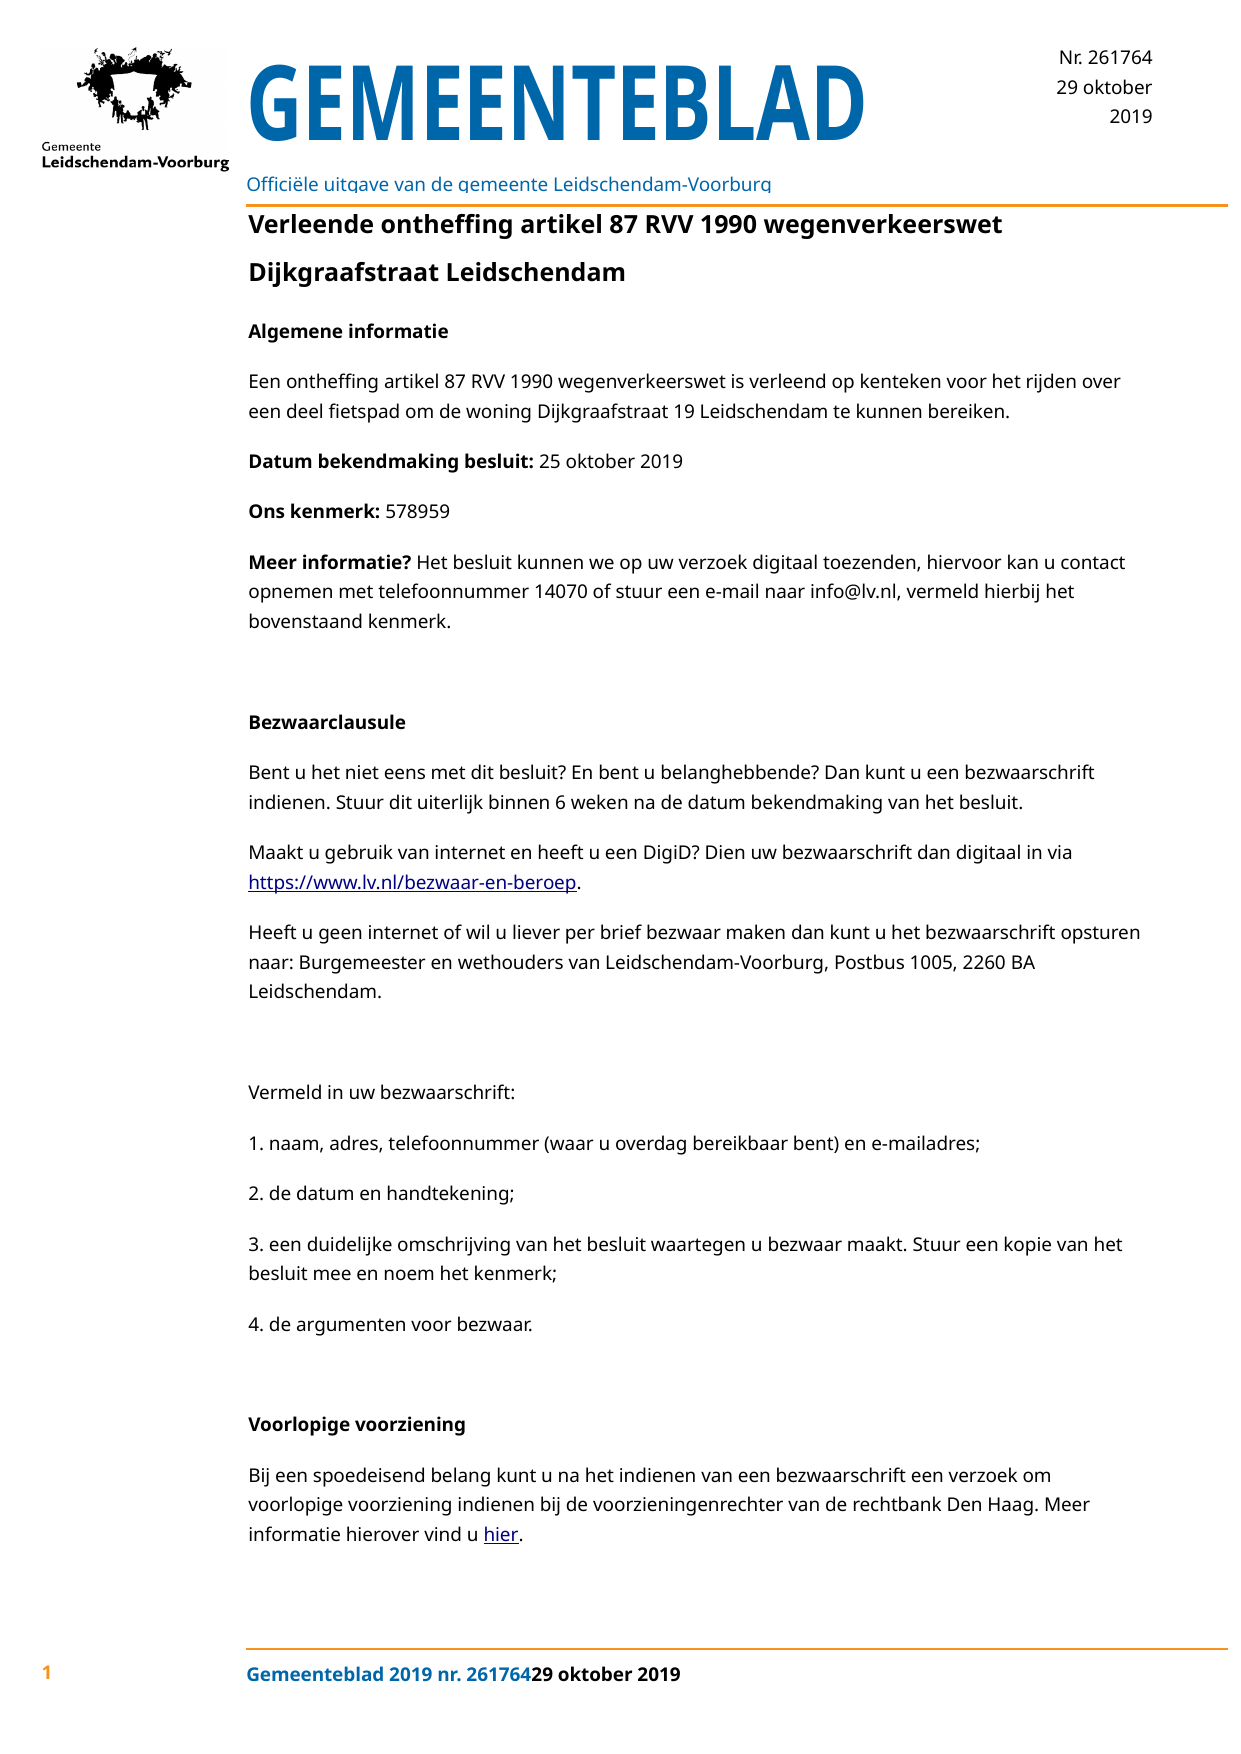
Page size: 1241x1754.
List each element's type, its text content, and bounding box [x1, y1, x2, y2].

text Bij een spoedeisend belang kunt u na het indienen van een bezwaarschrift een verzoek om voorlopige voorziening indienen bij de voorzieningenrechter van de rechtbank Den Haag. Meer informatie hierover vind u hier. [248, 1462, 1152, 1547]
text Ons kenmerk: 578959 [248, 499, 1152, 524]
text Bent u het niet eens met dit besluit? En bent u belanghebbende? Dan kunt u een bezwaarschrift indienen. Stuur dit uiterlijk binnen 6 weken na de datum bekendmaking van het besluit. [248, 759, 1152, 815]
text 4. de argumenten voor bezwaar. [248, 1311, 1152, 1337]
text Heeft u geen internet of wil u liever per brief bezwaar maken dan kunt u het bezwaarschrift opsturen naar: Burgemeester en wethouders van Leidschendam-Voorburg, Postbus 1005, 2260 BA Leidschendam. [248, 919, 1152, 1004]
picture [41, 47, 231, 172]
text Meer informatie? Het besluit kunnen we op uw verzoek digitaal toezenden, hiervoor kan u contact opnemen met telefoonnummer 14070 of stuur een e-mail naar info@lv.nl, vermeld hierbij het bovenstaand kenmerk. [248, 549, 1152, 634]
text 3. een duidelijke omschrijving van het besluit waartegen u bezwaar maakt. Stuur een kopie van het besluit mee en noem het kenmerk; [248, 1231, 1152, 1286]
text Maakt u gebruik van internet en heeft u een DigiD? Dien uw bezwaarschrift dan digitaal in via https://www.lv.nl/bezwaar-en-beroep. [248, 839, 1152, 895]
text Algemene informatie [248, 318, 1152, 344]
text Vermeld in uw bezwaarschrift: [248, 1079, 1152, 1105]
text Datum bekendmaking besluit: 25 oktober 2019 [248, 448, 1152, 474]
text Verleende ontheffing artikel 87 RVV 1990 wegenverkeerswet Dijkgraafstraat Leidschendam [248, 207, 1152, 288]
text Een ontheffing artikel 87 RVV 1990 wegenverkeerswet is verleend op kenteken voor het rijden over een deel fietspad om de woning Dijkgraafstraat 19 Leidschendam te kunnen bereiken. [248, 368, 1152, 424]
text 2. de datum en handtekening; [248, 1180, 1152, 1206]
text Bezwaarclausule [248, 709, 1152, 735]
text Voorlopige voorziening [248, 1412, 1152, 1437]
text 1. naam, adres, telefoonnummer (waar u overdag bereikbaar bent) en e-mailadres; [248, 1130, 1152, 1156]
